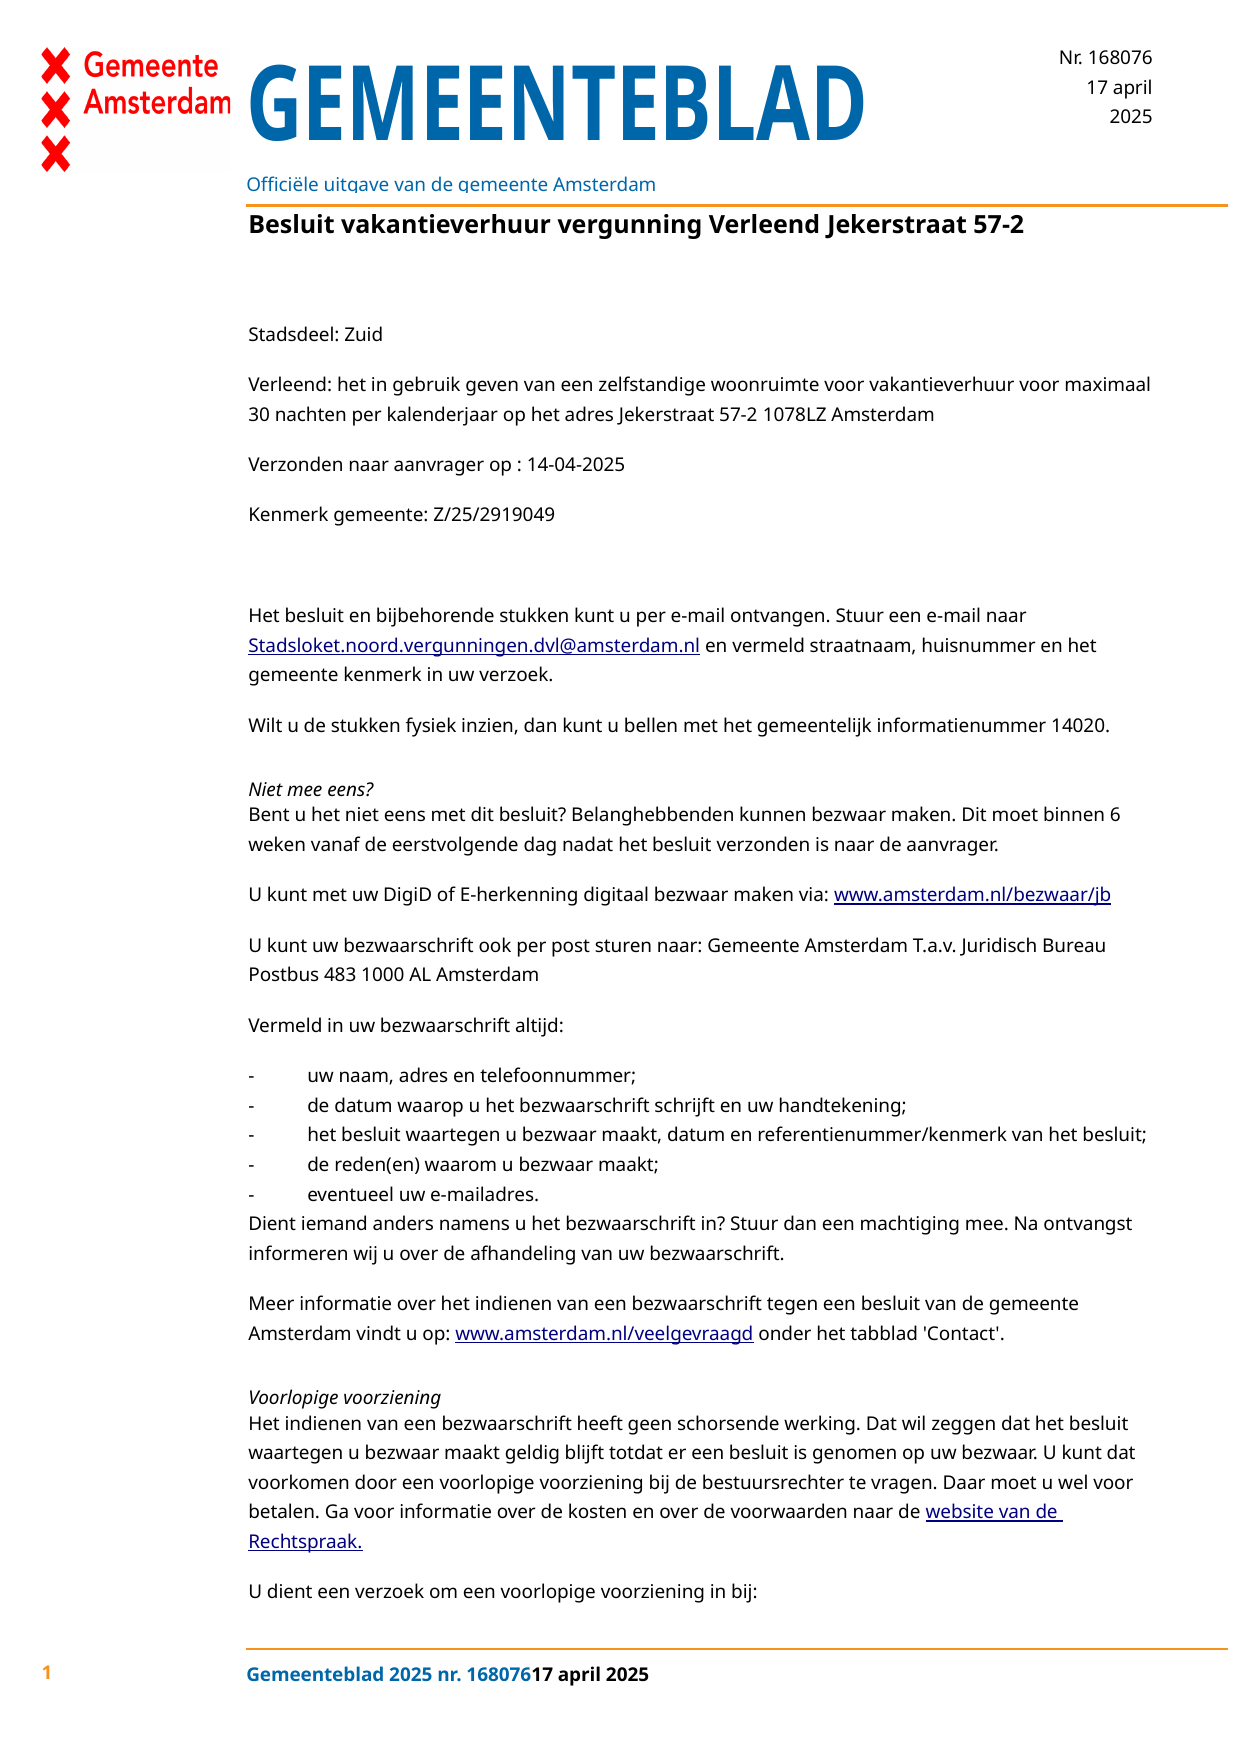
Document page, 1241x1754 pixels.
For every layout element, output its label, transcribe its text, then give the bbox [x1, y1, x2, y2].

text Bent u het niet eens met dit besluit? Belanghebbenden kunnen bezwaar maken. Dit moet binnen 6 weken vanaf de eerstvolgende dag nadat het besluit verzonden is naar de aanvrager. [248, 802, 1152, 857]
list uw naam, adres en telefoonnummer; [248, 1062, 1152, 1088]
text U kunt met uw DigiD of E-herkenning digitaal bezwaar maken via: www.amsterdam.nl/bezwaar/jb [248, 882, 1152, 907]
list het besluit waartegen u bezwaar maakt, datum en referentienummer/kenmerk van het besluit; [248, 1122, 1152, 1147]
picture [41, 47, 231, 172]
text Kenmerk gemeente: Z/25/2919049 [248, 502, 1152, 527]
text Meer informatie over het indienen van een bezwaarschrift tegen een besluit van de gemeente Amsterdam vindt u op: www.amsterdam.nl/veelgevraagd onder het tabblad 'Contact'. [248, 1290, 1152, 1346]
list de reden(en) waarom u bezwaar maakt; [248, 1151, 1152, 1177]
text Verleend: het in gebruik geven van een zelfstandige woonruimte voor vakantieverhuur voor maximaal 30 nachten per kalenderjaar op het adres Jekerstraat 57-2 1078LZ Amsterdam [248, 371, 1152, 426]
text Het besluit en bijbehorende stukken kunt u per e-mail ontvangen. Stuur een e-mail naar Stadsloket.noord.vergunningen.dvl@amsterdam.nl en vermeld straatnaam, huisnummer en het gemeente kenmerk in uw verzoek. [248, 602, 1152, 687]
text Het indienen van een bezwaarschrift heeft geen schorsende werking. Dat wil zeggen dat het besluit waartegen u bezwaar maakt geldig blijft totdat er een besluit is genomen op uw bezwaar. U kunt dat voorkomen door een voorlopige voorziening bij de bestuursrechter te vragen. Daar moet u wel voor betalen. Ga voor informatie over de kosten en over de voorwaarden naar de website van de Rechtspraak. [248, 1410, 1152, 1554]
text U dient een verzoek om een voorlopige voorziening in bij: [248, 1578, 1152, 1604]
text Vermeld in uw bezwaarschrift altijd: [248, 1012, 1152, 1038]
text Voorlopige voorziening [248, 1384, 1152, 1410]
text Niet mee eens? [248, 776, 1152, 802]
text U kunt uw bezwaarschrift ook per post sturen naar: Gemeente Amsterdam T.a.v. Juridisch Bureau Postbus 483 1000 AL Amsterdam [248, 932, 1152, 987]
text Wilt u de stukken fysiek inzien, dan kunt u bellen met het gemeentelijk informatienummer 14020. [248, 712, 1152, 738]
text Stadsdeel: Zuid [248, 321, 1152, 346]
list de datum waarop u het bezwaarschrift schrijft en uw handtekening; [248, 1092, 1152, 1118]
text Besluit vakantieverhuur vergunning Verleend Jekerstraat 57-2 [248, 207, 1152, 241]
text Verzonden naar aanvrager op : 14-04-2025 [248, 451, 1152, 477]
text Dient iemand anders namens u het bezwaarschrift in? Stuur dan een machtiging mee. Na ontvangst informeren wij u over de afhandeling van uw bezwaarschrift. [248, 1210, 1152, 1266]
list eventueel uw e-mailadres. [248, 1181, 1152, 1207]
